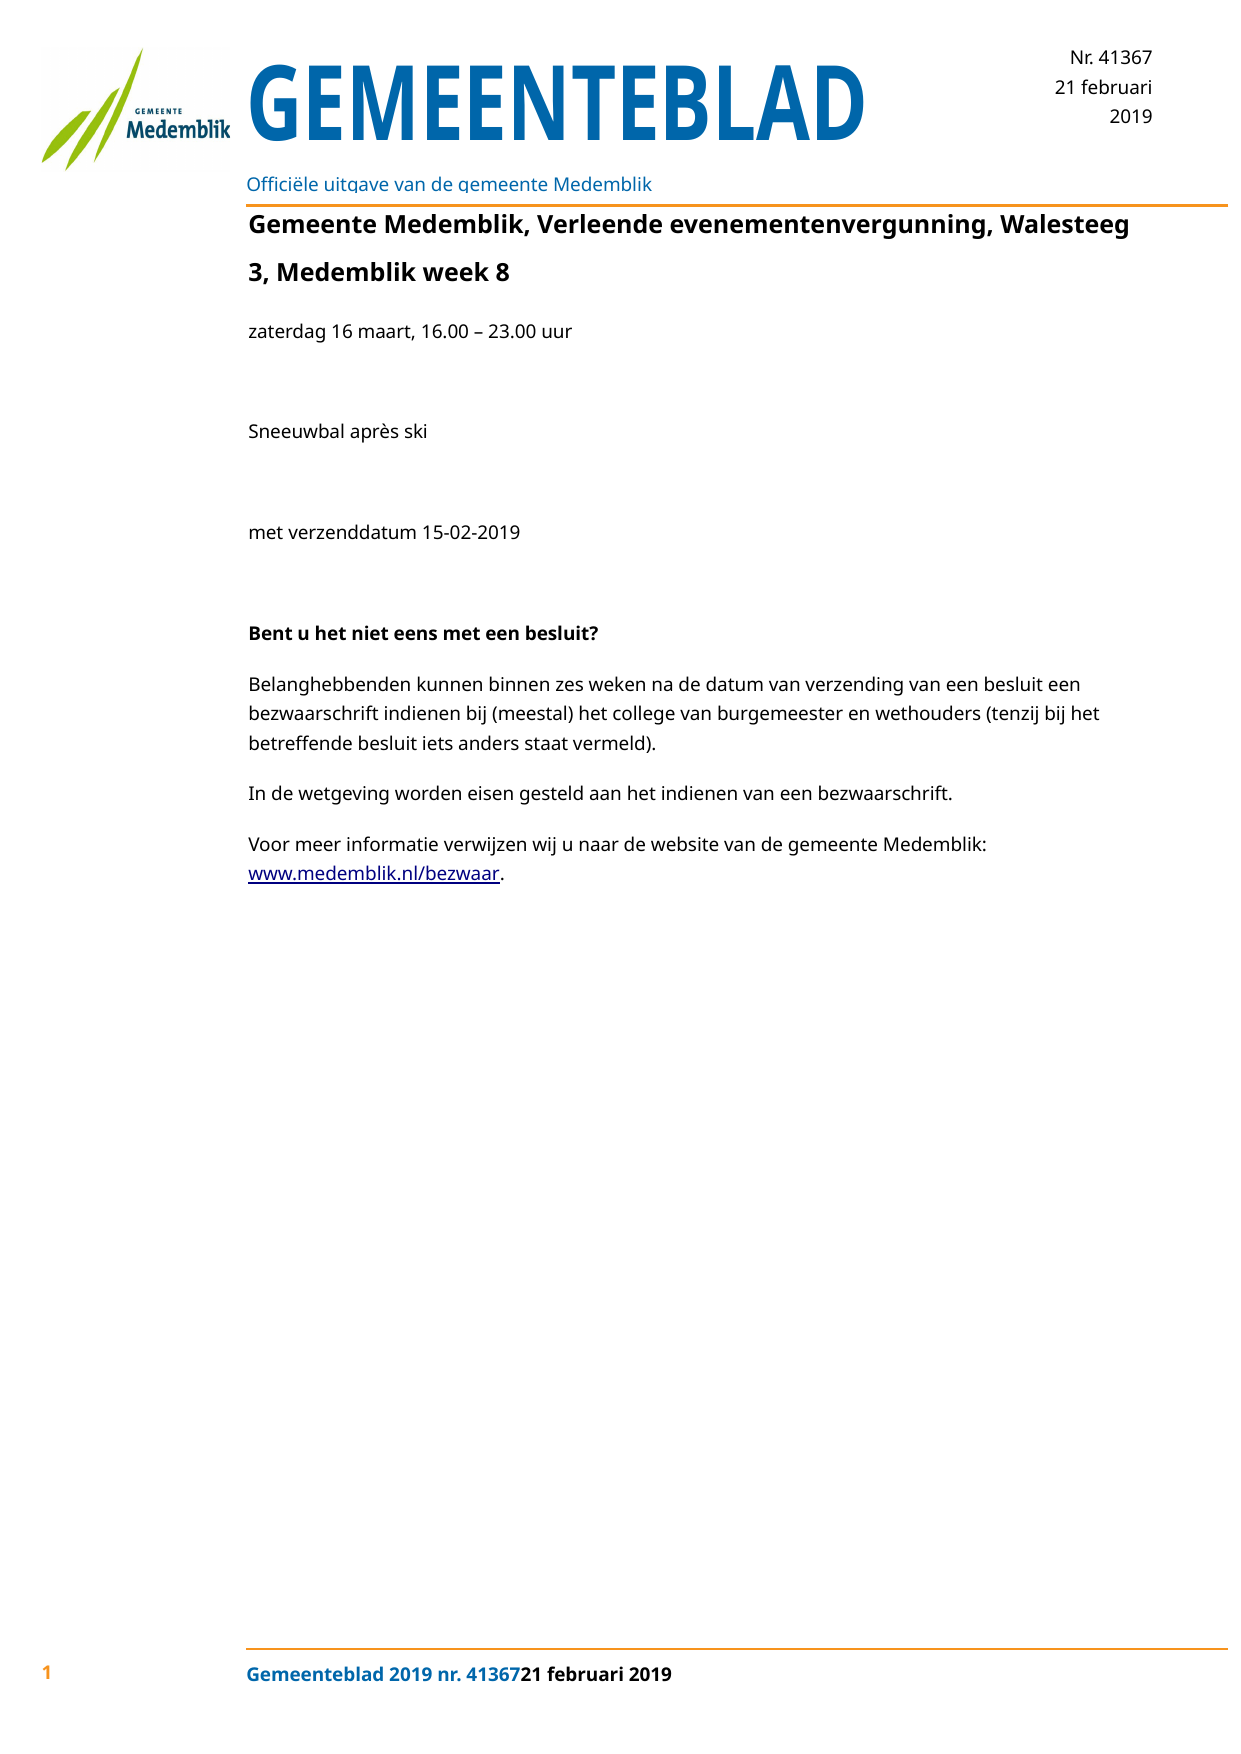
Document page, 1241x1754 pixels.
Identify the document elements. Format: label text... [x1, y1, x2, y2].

text Bent u het niet eens met een besluit? [248, 620, 1152, 646]
text met verzenddatum 15-02-2019 [248, 519, 1152, 545]
text In de wetgeving worden eisen gesteld aan het indienen van een bezwaarschrift. [248, 780, 1152, 806]
picture [41, 47, 231, 172]
text Belanghebbenden kunnen binnen zes weken na de datum van verzending van een besluit een bezwaarschrift indienen bij (meestal) het college van burgemeester en wethouders (tenzij bij het betreffende besluit iets anders staat vermeld). [248, 671, 1152, 756]
text Sneeuwbal après ski [248, 419, 1152, 444]
text zaterdag 16 maart, 16.00 – 23.00 uur [248, 318, 1152, 344]
text Voor meer informatie verwijzen wij u naar de website van de gemeente Medemblik: www.medemblik.nl/bezwaar. [248, 831, 1152, 886]
text Gemeente Medemblik, Verleende evenementenvergunning, Walesteeg 3, Medemblik week 8 [248, 207, 1152, 288]
